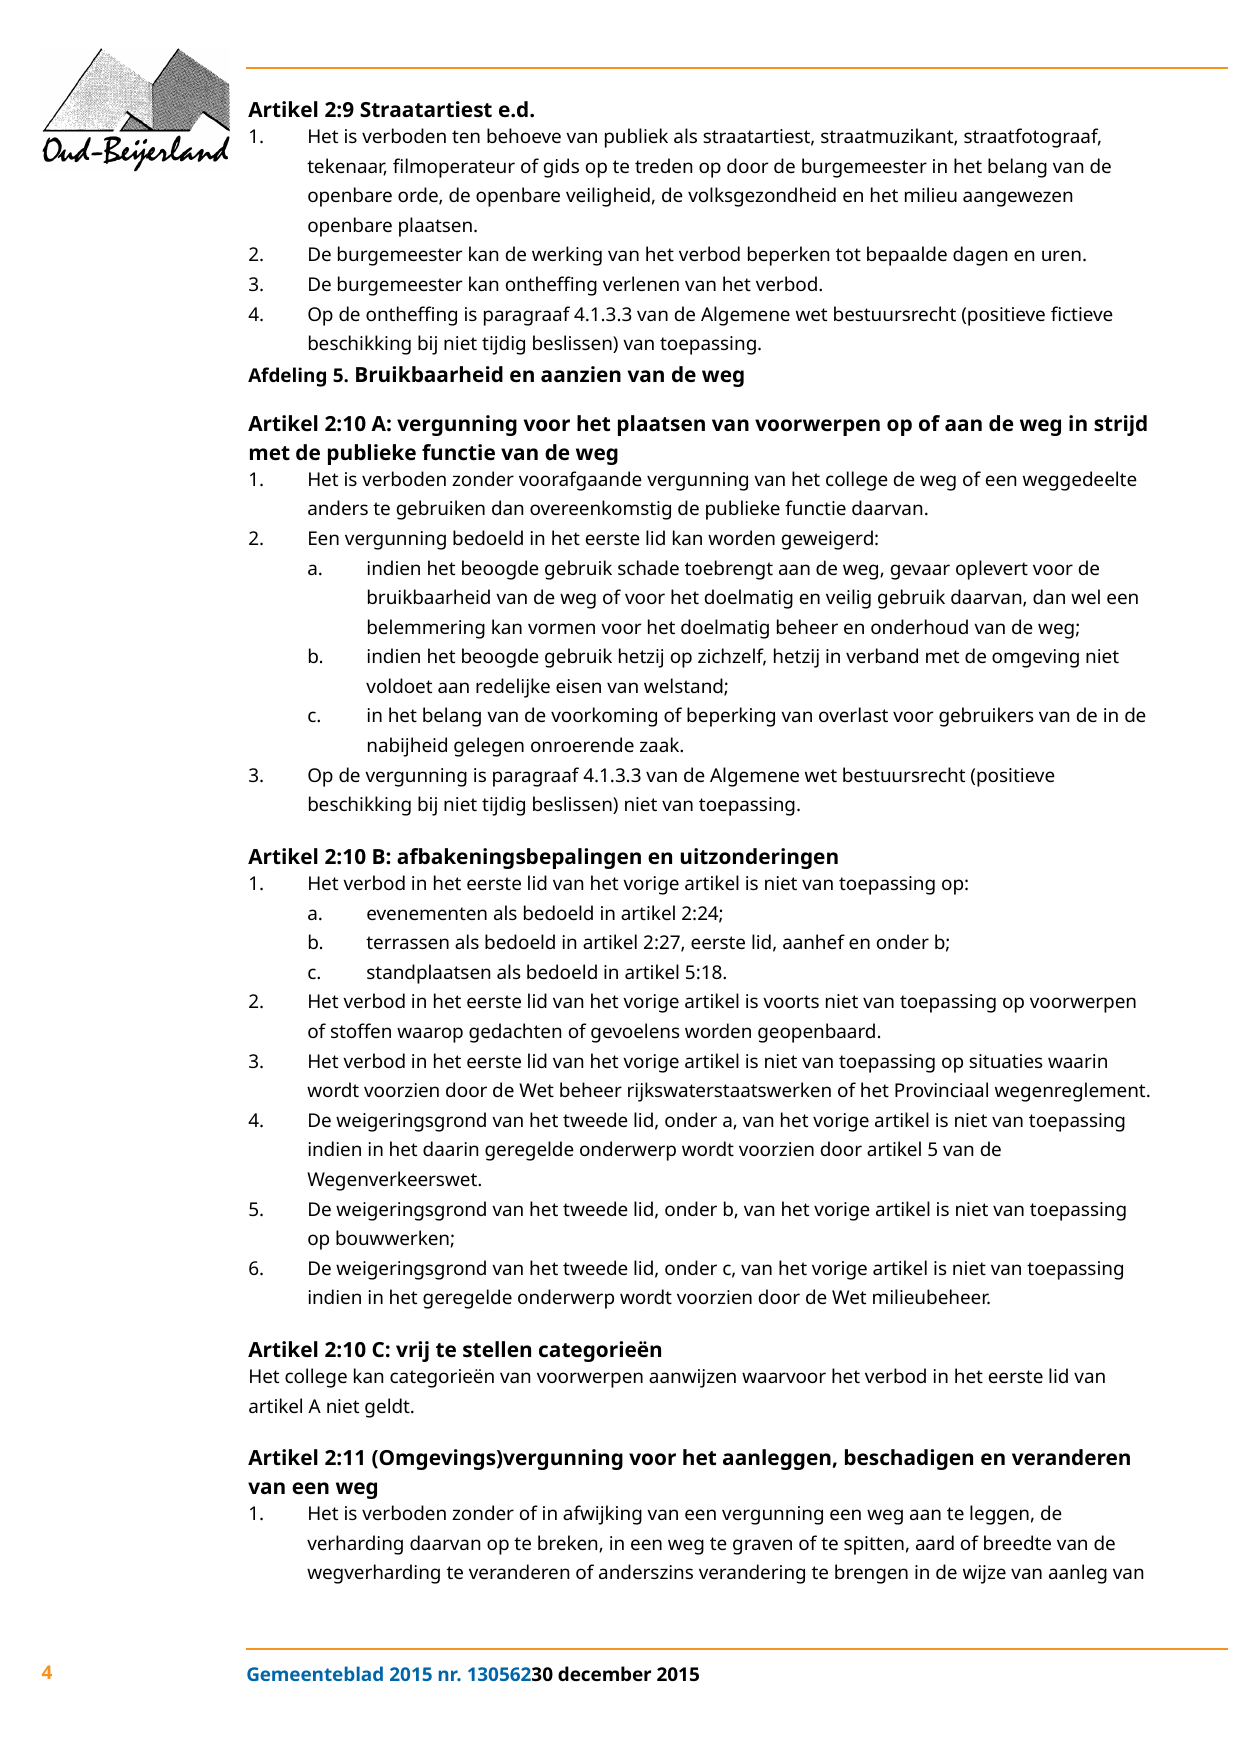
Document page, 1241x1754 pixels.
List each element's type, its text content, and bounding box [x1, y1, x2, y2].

list Het is verboden ten behoeve van publiek als straatartiest, straatmuzikant, straatfotograaf, tekenaar, filmoperateur of gids op te treden op door de burgemeester in het belang van de openbare orde, de openbare veiligheid, de volksgezondheid en het milieu aangewezen openbare plaatsen. [248, 123, 1152, 238]
text Artikel 2:10 C: vrij te stellen categorieën [248, 1335, 1152, 1363]
list De weigeringsgrond van het tweede lid, onder c, van het vorige artikel is niet van toepassing indien in het geregelde onderwerp wordt voorzien door de Wet milieubeheer. [248, 1255, 1152, 1310]
list De burgemeester kan de werking van het verbod beperken tot bepaalde dagen en uren. [248, 242, 1152, 267]
list Het verbod in het eerste lid van het vorige artikel is niet van toepassing op situaties waarin wordt voorzien door de Wet beheer rijkswaterstaatswerken of het Provinciaal wegenreglement. [248, 1048, 1152, 1103]
list indien het beoogde gebruik hetzij op zichzelf, hetzij in verband met de omgeving niet voldoet aan redelijke eisen van welstand; [307, 643, 1152, 699]
text Artikel 2:11 (Omgevings)vergunning voor het aanleggen, beschadigen en veranderen van een weg [248, 1443, 1152, 1500]
list De weigeringsgrond van het tweede lid, onder b, van het vorige artikel is niet van toepassing op bouwwerken; [248, 1196, 1152, 1251]
list Het verbod in het eerste lid van het vorige artikel is voorts niet van toepassing op voorwerpen of stoffen waarop gedachten of gevoelens worden geopenbaard. [248, 989, 1152, 1044]
picture [41, 47, 231, 172]
list Een vergunning bedoeld in het eerste lid kan worden geweigerd: [248, 525, 1152, 551]
text Artikel 2:10 B: afbakeningsbepalingen en uitzonderingen [248, 842, 1152, 870]
text Afdeling 5. Bruikbaarheid en aanzien van de weg [248, 360, 1152, 388]
list Het is verboden zonder voorafgaande vergunning van het college de weg of een weggedeelte anders te gebruiken dan overeenkomstig de publieke functie daarvan. [248, 466, 1152, 521]
list in het belang van de voorkoming of beperking van overlast voor gebruikers van de in de nabijheid gelegen onroerende zaak. [307, 703, 1152, 758]
list terrassen als bedoeld in artikel 2:27, eerste lid, aanhef en onder b; [307, 929, 1152, 955]
list Op de vergunning is paragraaf 4.1.3.3 van de Algemene wet bestuursrecht (positieve beschikking bij niet tijdig beslissen) niet van toepassing. [248, 762, 1152, 817]
text Artikel 2:9 Straatartiest e.d. [248, 95, 1152, 123]
list indien het beoogde gebruik schade toebrengt aan de weg, gevaar oplevert voor de bruikbaarheid van de weg of voor het doelmatig en veilig gebruik daarvan, dan wel een belemmering kan vormen voor het doelmatig beheer en onderhoud van de weg; [307, 555, 1152, 640]
list Het verbod in het eerste lid van het vorige artikel is niet van toepassing op: [248, 870, 1152, 896]
text Het college kan categorieën van voorwerpen aanwijzen waarvoor het verbod in het eerste lid van artikel A niet geldt. [248, 1363, 1152, 1419]
list evenementen als bedoeld in artikel 2:24; [307, 900, 1152, 926]
list standplaatsen als bedoeld in artikel 5:18. [307, 959, 1152, 985]
list Het is verboden zonder of in afwijking van een vergunning een weg aan te leggen, de verharding daarvan op te breken, in een weg te graven of te spitten, aard of breedte van de wegverharding te veranderen of anderszins verandering te brengen in de wijze van aanleg van [248, 1500, 1152, 1585]
list Op de ontheffing is paragraaf 4.1.3.3 van de Algemene wet bestuursrecht (positieve fictieve beschikking bij niet tijdig beslissen) van toepassing. [248, 301, 1152, 356]
text Artikel 2:10 A: vergunning voor het plaatsen van voorwerpen op of aan de weg in strijd met de publieke functie van de weg [248, 409, 1152, 466]
list De weigeringsgrond van het tweede lid, onder a, van het vorige artikel is niet van toepassing indien in het daarin geregelde onderwerp wordt voorzien door artikel 5 van de Wegenverkeerswet. [248, 1107, 1152, 1192]
list De burgemeester kan ontheffing verlenen van het verbod. [248, 271, 1152, 297]
